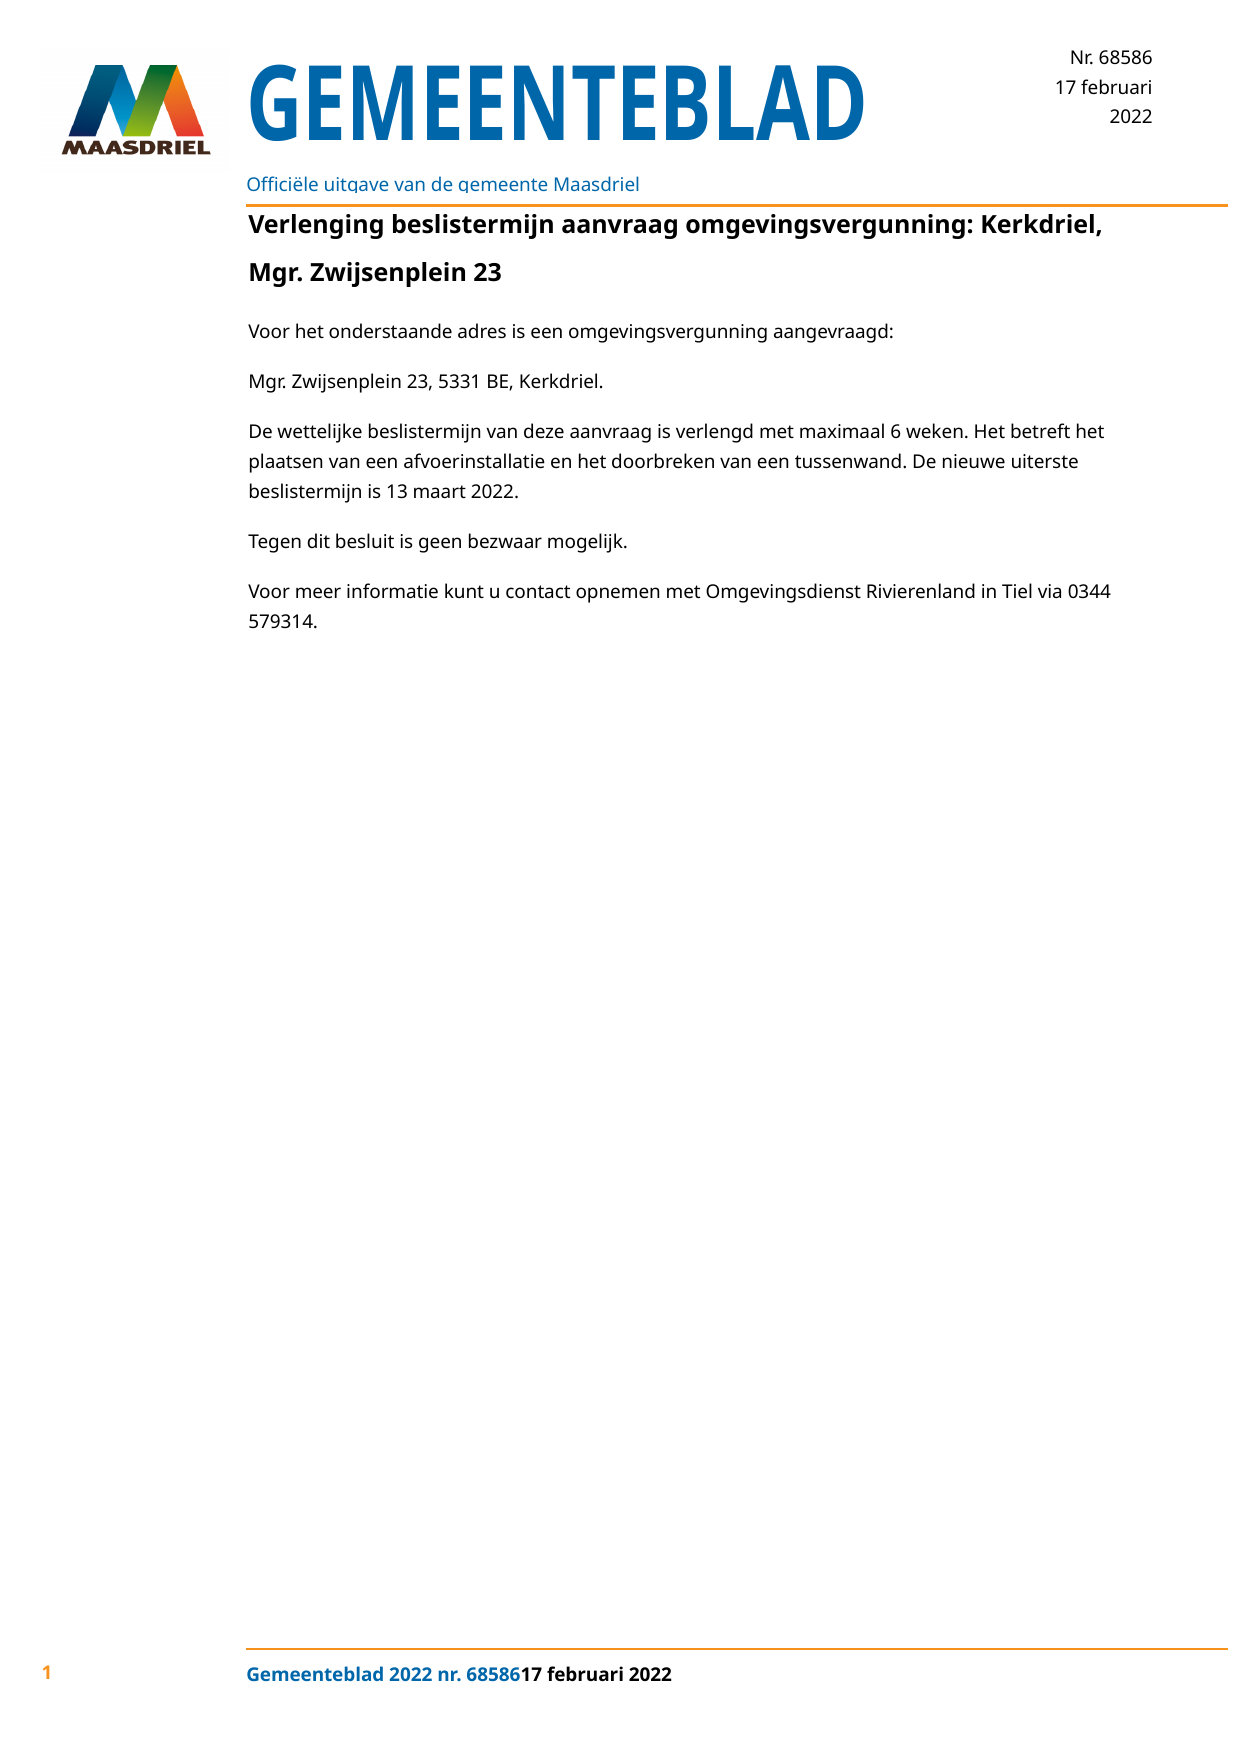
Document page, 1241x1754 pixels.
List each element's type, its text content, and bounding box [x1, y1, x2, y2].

picture [41, 47, 231, 172]
text De wettelijke beslistermijn van deze aanvraag is verlengd met maximaal 6 weken. Het betreft het plaatsen van een afvoerinstallatie en het doorbreken van een tussenwand. De nieuwe uiterste beslistermijn is 13 maart 2022. [248, 419, 1152, 504]
text Mgr. Zwijsenplein 23, 5331 BE, Kerkdriel. [248, 368, 1152, 394]
text Tegen dit besluit is geen bezwaar mogelijk. [248, 528, 1152, 554]
text Voor het onderstaande adres is een omgevingsvergunning aangevraagd: [248, 318, 1152, 344]
text Voor meer informatie kunt u contact opnemen met Omgevingsdienst Rivierenland in Tiel via 0344 579314. [248, 579, 1152, 634]
text Verlenging beslistermijn aanvraag omgevingsvergunning: Kerkdriel, Mgr. Zwijsenplein 23 [248, 207, 1152, 288]
